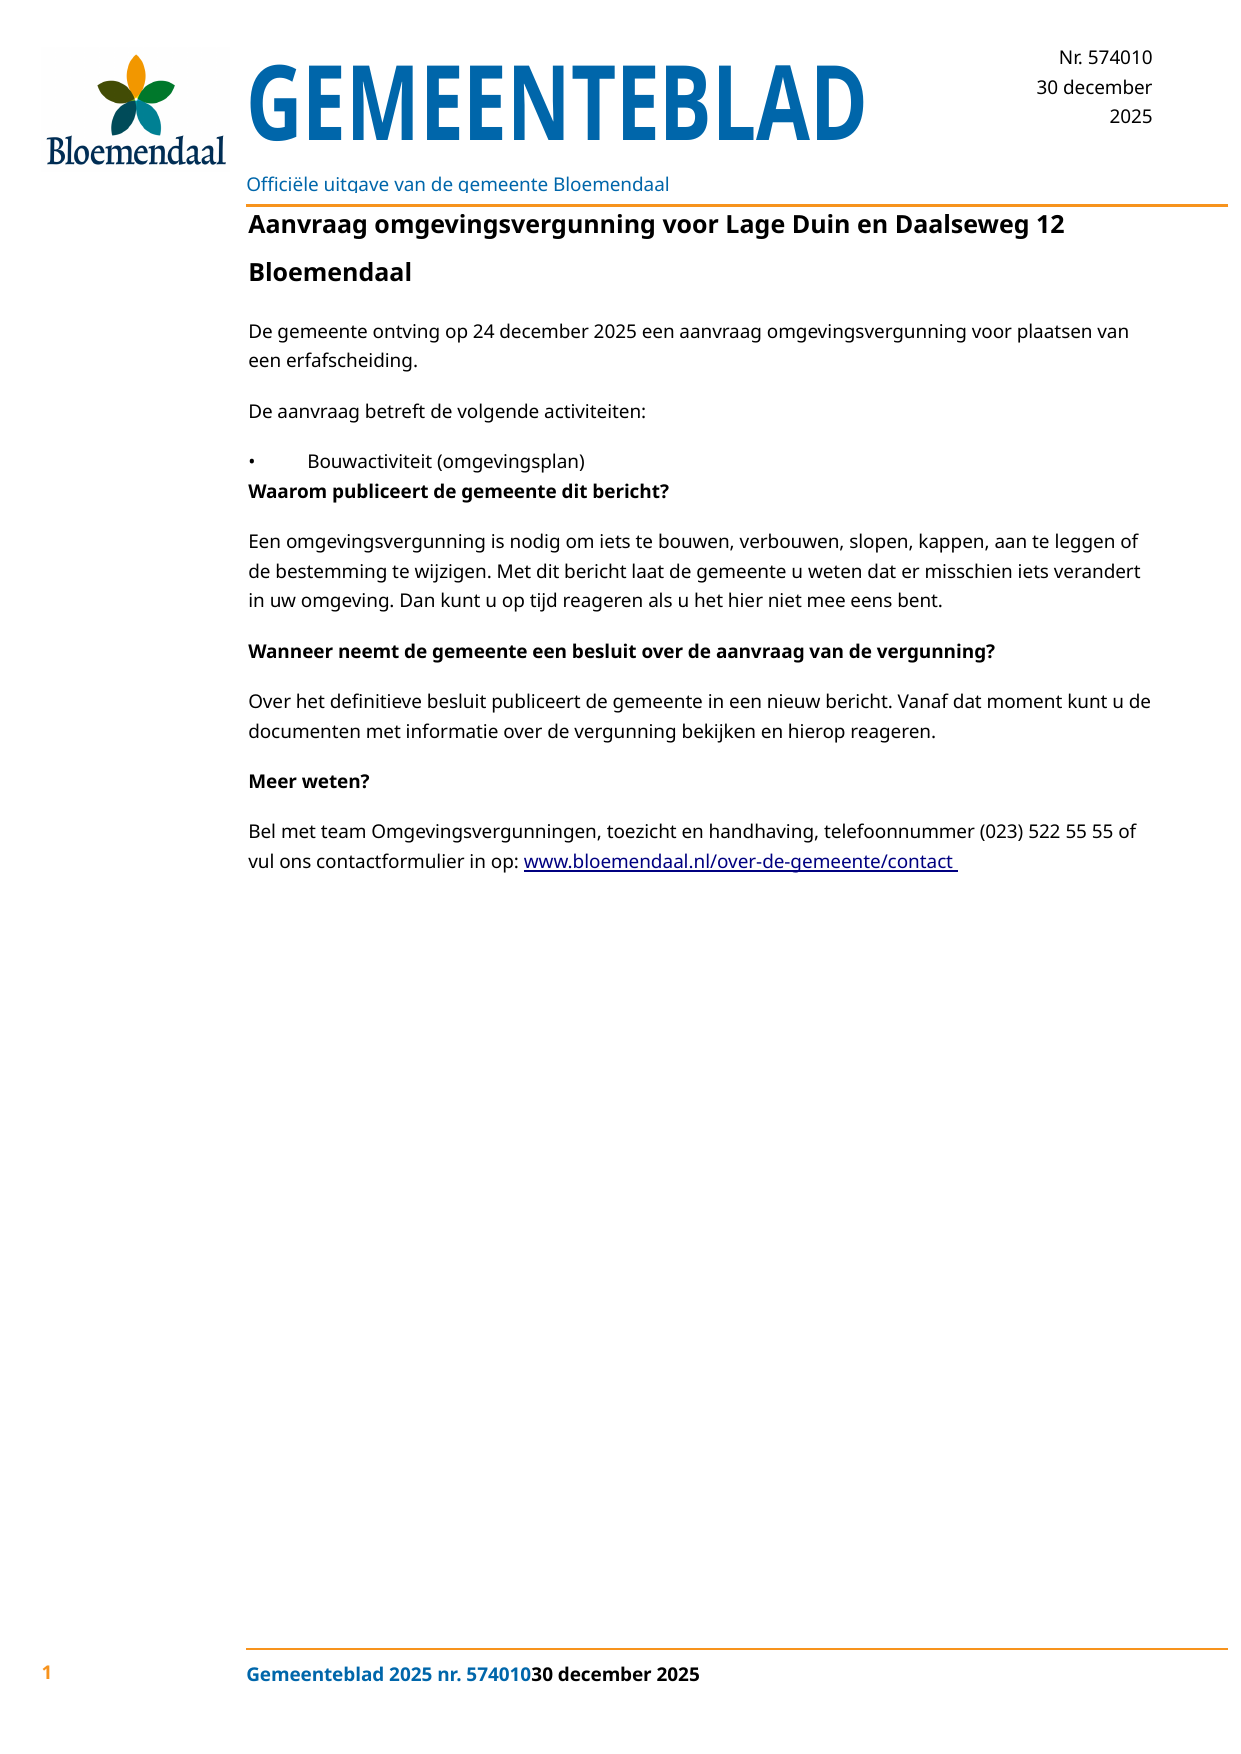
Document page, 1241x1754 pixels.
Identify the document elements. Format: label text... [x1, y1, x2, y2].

text Wanneer neemt de gemeente een besluit over de aanvraag van de vergunning? [248, 638, 1152, 664]
picture [41, 47, 231, 172]
text Over het definitieve besluit publiceert de gemeente in een nieuw bericht. Vanaf dat moment kunt u de documenten met informatie over de vergunning bekijken en hierop reageren. [248, 688, 1152, 744]
text Waarom publiceert de gemeente dit bericht? [248, 478, 1152, 504]
text Meer weten? [248, 768, 1152, 794]
text Aanvraag omgevingsvergunning voor Lage Duin en Daalseweg 12 Bloemendaal [248, 207, 1152, 288]
text De gemeente ontving op 24 december 2025 een aanvraag omgevingsvergunning voor plaatsen van een erfafscheiding. [248, 318, 1152, 373]
list Bouwactiviteit (omgevingsplan) [248, 448, 1152, 474]
text Een omgevingsvergunning is nodig om iets te bouwen, verbouwen, slopen, kappen, aan te leggen of de bestemming te wijzigen. Met dit bericht laat de gemeente u weten dat er misschien iets verandert in uw omgeving. Dan kunt u op tijd reageren als u het hier niet mee eens bent. [248, 528, 1152, 613]
text Bel met team Omgevingsvergunningen, toezicht en handhaving, telefoonnummer (023) 522 55 55 of vul ons contactformulier in op: www.bloemendaal.nl/over-de-gemeente/contact [248, 819, 1152, 874]
text De aanvraag betreft de volgende activiteiten: [248, 398, 1152, 424]
